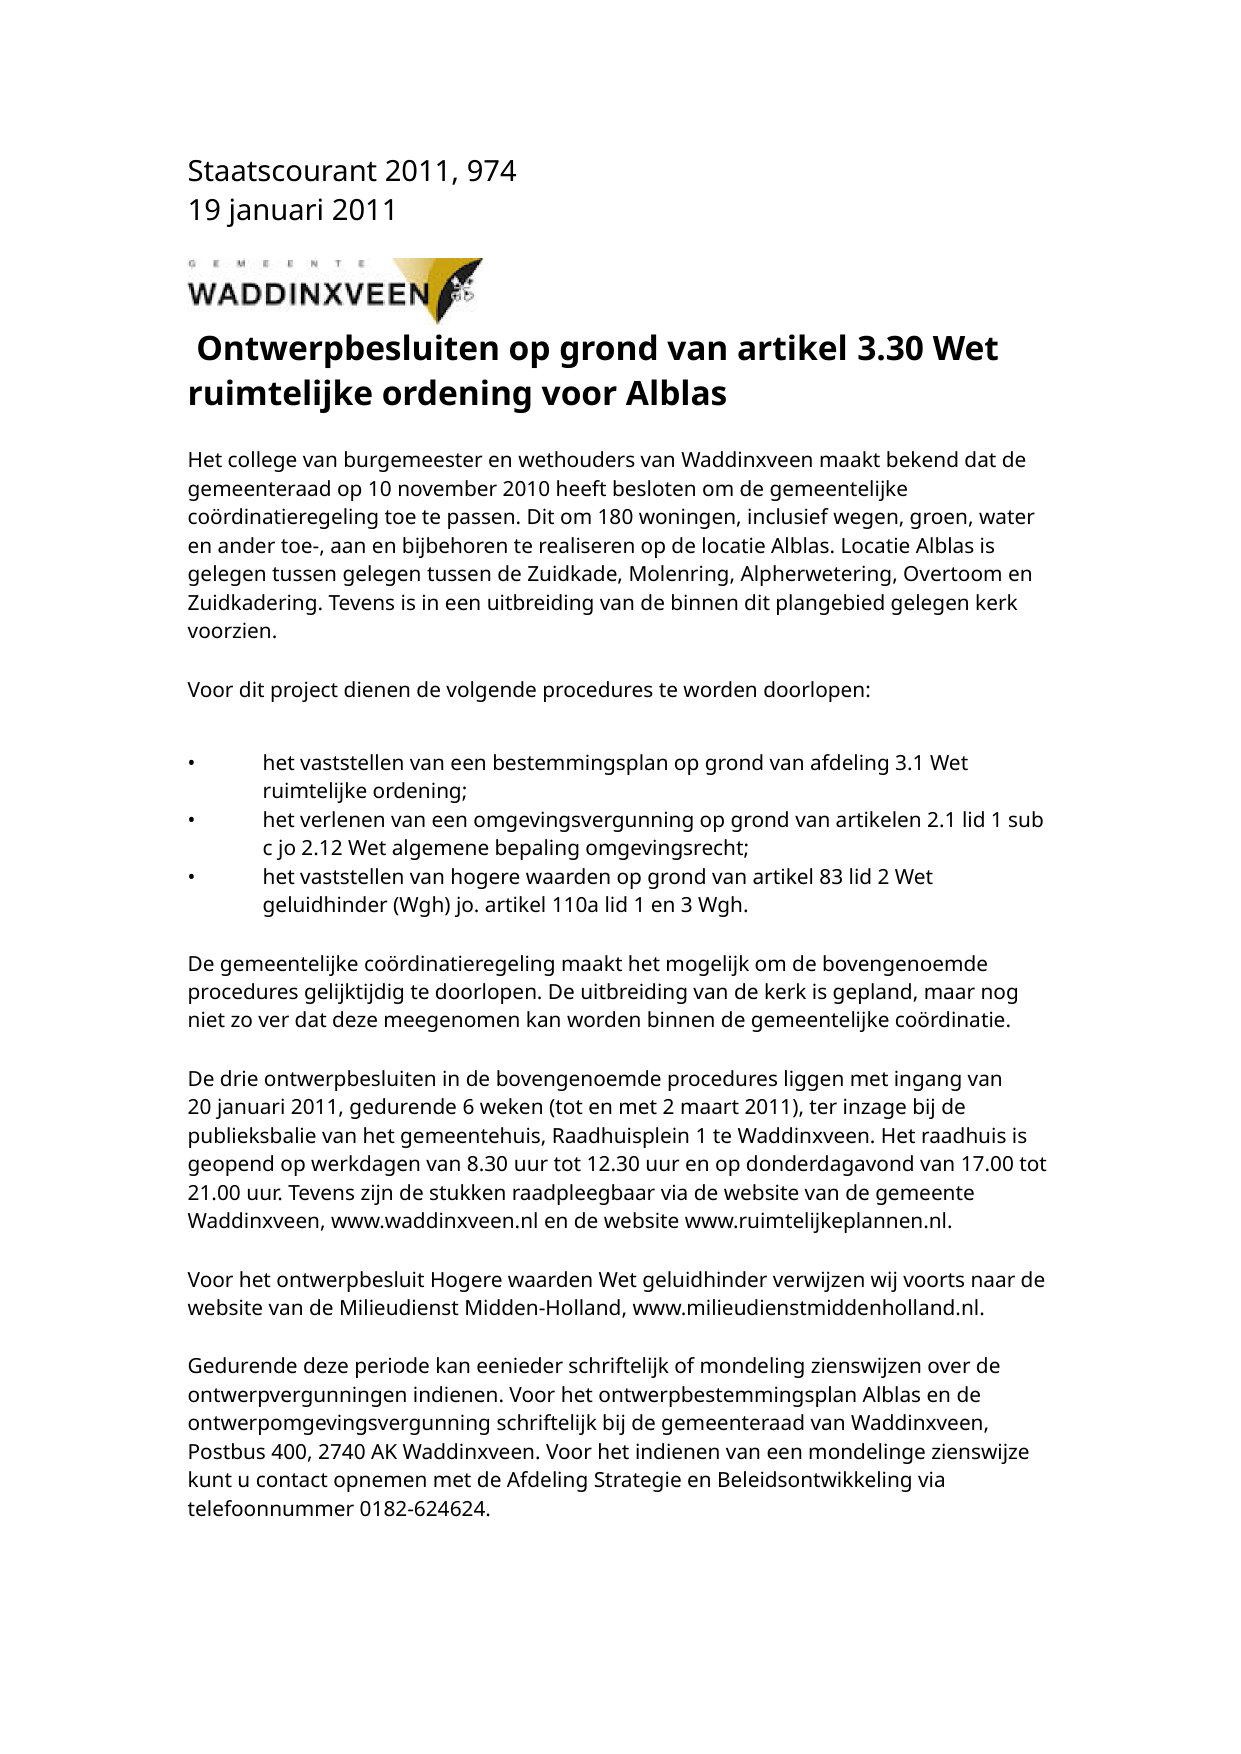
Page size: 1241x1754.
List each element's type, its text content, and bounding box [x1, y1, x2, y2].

text Gedurende deze periode kan eenieder schriftelijk of mondeling zienswijzen over de ontwerpvergunningen indienen. Voor het ontwerpbestemmingsplan Alblas en de ontwerpomgevingsvergunning schriftelijk bij de gemeenteraad van Waddinxveen, Postbus 400, 2740 AK Waddinxveen. Voor het indienen van een mondelinge zienswijze kunt u contact opnemen met de Afdeling Strategie en Beleidsontwikkeling via telefoonnummer 0182-624624. [187, 1352, 1053, 1522]
subtitle Ontwerpbesluiten op grond van artikel 3.30 Wet ruimtelijke ordening voor Alblas [187, 271, 1053, 416]
picture [187, 258, 484, 325]
text Staatscourant 2011, 974 [187, 150, 1053, 190]
text Het college van burgemeester en wethouders van Waddinxveen maakt bekend dat de gemeenteraad op 10 november 2010 heeft besloten om de gemeentelijke coördinatieregeling toe te passen. Dit om 180 woningen, inclusief wegen, groen, water en ander toe-, aan en bijbehoren te realiseren op de locatie Alblas. Locatie Alblas is gelegen tussen gelegen tussen de Zuidkade, Molenring, Alpherwetering, Overtoom en Zuidkadering. Tevens is in een uitbreiding van de binnen dit plangebied gelegen kerk voorzien. [187, 446, 1053, 645]
text 19 januari 2011 [187, 190, 1053, 229]
text De gemeentelijke coördinatieregeling maakt het mogelijk om de bovengenoemde procedures gelijktijdig te doorlopen. De uitbreiding van de kerk is gepland, maar nog niet zo ver dat deze meegenomen kan worden binnen de gemeentelijke coördinatie. [187, 949, 1053, 1034]
text Voor dit project dienen de volgende procedures te worden doorlopen: [187, 675, 1053, 703]
text De drie ontwerpbesluiten in de bovengenoemde procedures liggen met ingang van 20 januari 2011, gedurende 6 weken (tot en met 2 maart 2011), ter inzage bij de publieksbalie van het gemeentehuis, Raadhuisplein 1 te Waddinxveen. Het raadhuis is geopend op werkdagen van 8.30 uur tot 12.30 uur en op donderdagavond van 17.00 tot 21.00 uur. Tevens zijn de stukken raadpleegbaar via de website van de gemeente Waddinxveen, www.waddinxveen.nl en de website www.ruimtelijkeplannen.nl. [187, 1064, 1053, 1235]
list het vaststellen van hogere waarden op grond van artikel 83 lid 2 Wet geluidhinder (Wgh) jo. artikel 110a lid 1 en 3 Wgh. [187, 862, 1053, 919]
list het verlenen van een omgevingsvergunning op grond van artikelen 2.1 lid 1 sub c jo 2.12 Wet algemene bepaling omgevingsrecht; [187, 805, 1053, 862]
list het vaststellen van een bestemmingsplan op grond van afdeling 3.1 Wet ruimtelijke ordening; [187, 748, 1053, 805]
text Voor het ontwerpbesluit Hogere waarden Wet geluidhinder verwijzen wij voorts naar de website van de Milieudienst Midden-Holland, www.milieudienstmiddenholland.nl. [187, 1265, 1053, 1322]
